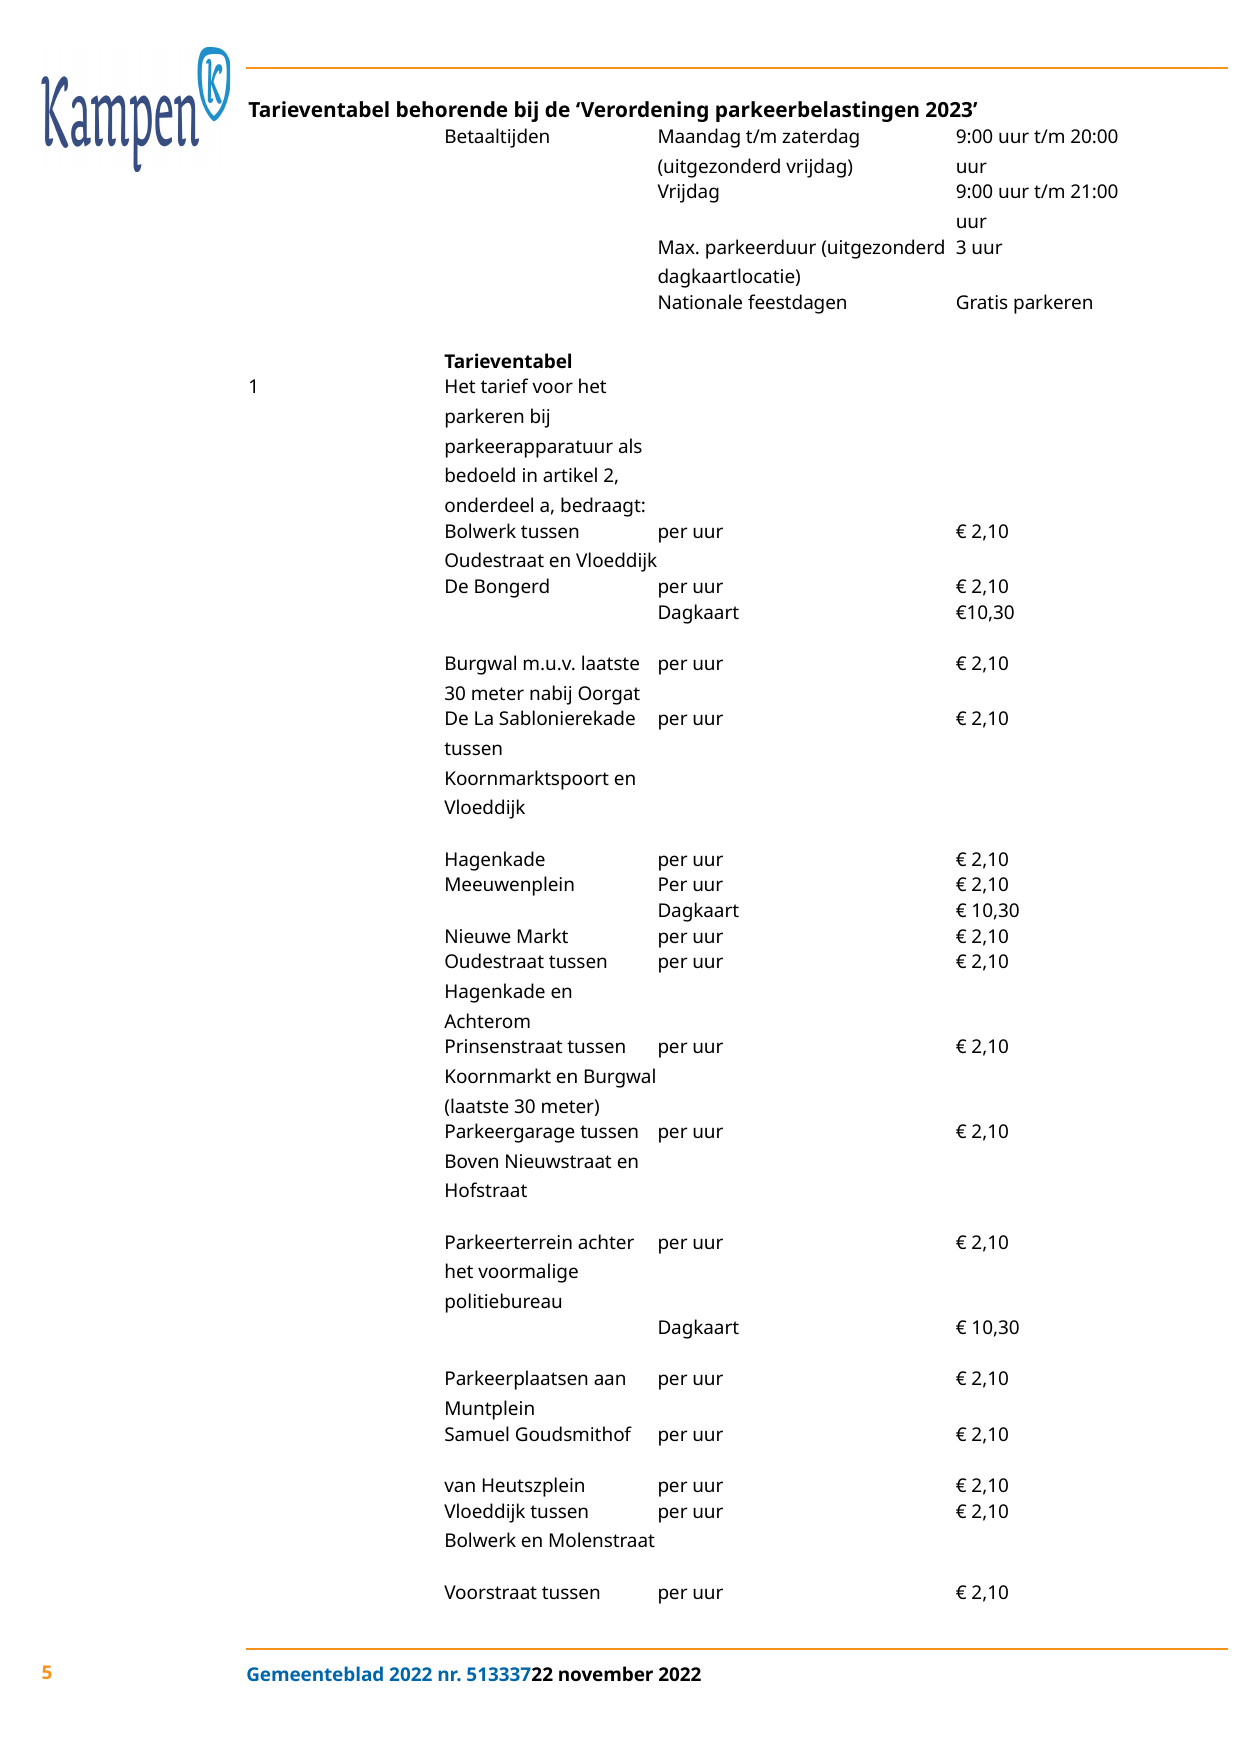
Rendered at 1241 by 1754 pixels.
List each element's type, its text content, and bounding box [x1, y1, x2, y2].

table_cell € 2,10 [956, 518, 1152, 573]
table_cell [956, 1340, 1152, 1366]
table_cell € 10,30 [956, 1314, 1152, 1340]
table_cell Oudestraat tussen Hagenkade en Achterom [444, 949, 657, 1034]
table_cell 9:00 uur t/m 21:00 uur [956, 179, 1152, 234]
table_cell € 2,10 [956, 650, 1152, 706]
table_cell [248, 1034, 444, 1118]
table_cell [248, 1314, 444, 1340]
table_cell per uur [657, 518, 956, 573]
table_cell [248, 1204, 444, 1229]
table_cell [248, 518, 444, 573]
table_cell per uur [657, 923, 956, 949]
table_cell [444, 1447, 657, 1472]
table_cell [657, 1204, 956, 1229]
table_cell € 2,10 [956, 1034, 1152, 1118]
table_cell Per uur [657, 872, 956, 897]
table_cell [248, 1229, 444, 1314]
table_cell per uur [657, 650, 956, 706]
table_header Maandag t/m zaterdag (uitgezonderd vrijdag) [657, 124, 956, 179]
text Tarieventabel behorende bij de ‘Verordening parkeerbelastingen 2023’ [248, 95, 1152, 123]
table_cell 1 [248, 374, 444, 518]
table_cell [444, 1314, 657, 1340]
table_header 9:00 uur t/m 20:00 uur [956, 124, 1152, 179]
table_cell [956, 1553, 1152, 1579]
table_cell [444, 289, 657, 315]
table_cell [248, 573, 444, 599]
table_cell [248, 599, 444, 624]
table_cell [444, 179, 657, 234]
table_cell van Heutszplein [444, 1472, 657, 1498]
table_cell € 2,10 [956, 1119, 1152, 1203]
table_cell Nationale feestdagen [657, 289, 956, 315]
table_cell [248, 923, 444, 949]
table_cell Hagenkade [444, 846, 657, 872]
table_cell [248, 1579, 444, 1605]
table_cell per uur [657, 1421, 956, 1447]
table_cell per uur [657, 1119, 956, 1203]
table_cell Bolwerk tussen Oudestraat en Vloeddijk [444, 518, 657, 573]
table_cell [956, 1204, 1152, 1229]
table_cell € 10,30 [956, 897, 1152, 923]
table_cell [248, 1119, 444, 1203]
table_cell Gratis parkeren [956, 289, 1152, 315]
table_cell [444, 820, 657, 846]
table_header Betaaltijden [444, 124, 657, 179]
table_cell [444, 625, 657, 650]
table_cell [248, 949, 444, 1034]
table_cell [248, 846, 444, 872]
table_cell [248, 872, 444, 897]
table_cell [248, 1421, 444, 1447]
table_cell Parkeergarage tussen Boven Nieuwstraat en Hofstraat [444, 1119, 657, 1203]
table_cell Dagkaart [657, 599, 956, 624]
table_cell [956, 625, 1152, 650]
table_cell per uur [657, 1472, 956, 1498]
table_cell € 2,10 [956, 1421, 1152, 1447]
table_cell € 2,10 [956, 949, 1152, 1034]
table_cell [444, 1340, 657, 1366]
table_cell [248, 820, 444, 846]
table_cell [248, 1553, 444, 1579]
table_cell [248, 1472, 444, 1498]
table_cell Vrijdag [657, 179, 956, 234]
table_cell per uur [657, 1366, 956, 1421]
table_cell Samuel Goudsmithof [444, 1421, 657, 1447]
table_cell [657, 1447, 956, 1472]
table_cell [657, 1340, 956, 1366]
table_cell € 2,10 [956, 573, 1152, 599]
table_header [657, 348, 956, 374]
table_cell Dagkaart [657, 897, 956, 923]
table_cell [444, 1204, 657, 1229]
table_cell [248, 897, 444, 923]
table_cell per uur [657, 949, 956, 1034]
table_cell Burgwal m.u.v. laatste 30 meter nabij Oorgat [444, 650, 657, 706]
table_cell [956, 820, 1152, 846]
table_cell [248, 625, 444, 650]
table_cell Het tarief voor het parkeren bij parkeerapparatuur als bedoeld in artikel 2, onderdeel a, bedraagt: [444, 374, 657, 518]
table_cell Vloeddijk tussen Bolwerk en Molenstraat [444, 1498, 657, 1553]
table_cell [444, 897, 657, 923]
table_header Tarieventabel [444, 348, 657, 374]
table_cell Meeuwenplein [444, 872, 657, 897]
table_cell € 2,10 [956, 923, 1152, 949]
table_cell Nieuwe Markt [444, 923, 657, 949]
table_cell [956, 1447, 1152, 1472]
table_cell 3 uur [956, 234, 1152, 289]
table_cell € 2,10 [956, 1472, 1152, 1498]
table_cell € 2,10 [956, 1579, 1152, 1605]
table_cell Parkeerterrein achter het voormalige politiebureau [444, 1229, 657, 1314]
table_cell € 2,10 [956, 706, 1152, 820]
table_cell [248, 1340, 444, 1366]
table_cell [657, 625, 956, 650]
table_cell De La Sablonierekade tussen Koornmarktspoort en Vloeddijk [444, 706, 657, 820]
table_cell [248, 179, 444, 234]
table_cell [248, 1366, 444, 1421]
table_cell [248, 289, 444, 315]
table_cell [956, 374, 1152, 518]
table_cell [248, 1498, 444, 1553]
table_cell [657, 820, 956, 846]
table_cell per uur [657, 846, 956, 872]
table_cell [248, 706, 444, 820]
table_cell De Bongerd [444, 573, 657, 599]
table_cell per uur [657, 706, 956, 820]
picture [41, 47, 231, 172]
table_cell [444, 1553, 657, 1579]
table_cell per uur [657, 1498, 956, 1553]
table_cell [444, 234, 657, 289]
table_cell Dagkaart [657, 1314, 956, 1340]
table_header [248, 348, 444, 374]
table_cell per uur [657, 573, 956, 599]
table_header [248, 124, 444, 179]
table_cell [657, 1553, 956, 1579]
table_cell [248, 234, 444, 289]
table_cell €10,30 [956, 599, 1152, 624]
table_cell Voorstraat tussen [444, 1579, 657, 1605]
table_cell Parkeerplaatsen aan Muntplein [444, 1366, 657, 1421]
table_cell Max. parkeerduur (uitgezonderd dagkaartlocatie) [657, 234, 956, 289]
table_cell € 2,10 [956, 872, 1152, 897]
table_cell € 2,10 [956, 1229, 1152, 1314]
table_header [956, 348, 1152, 374]
table_cell [444, 599, 657, 624]
table_cell per uur [657, 1034, 956, 1118]
table_cell per uur [657, 1229, 956, 1314]
table_cell € 2,10 [956, 1366, 1152, 1421]
table_cell [248, 650, 444, 706]
table_cell € 2,10 [956, 1498, 1152, 1553]
table_cell [657, 374, 956, 518]
table_cell Prinsenstraat tussen Koornmarkt en Burgwal (laatste 30 meter) [444, 1034, 657, 1118]
table_cell per uur [657, 1579, 956, 1605]
table_cell € 2,10 [956, 846, 1152, 872]
table_cell [248, 1447, 444, 1472]
